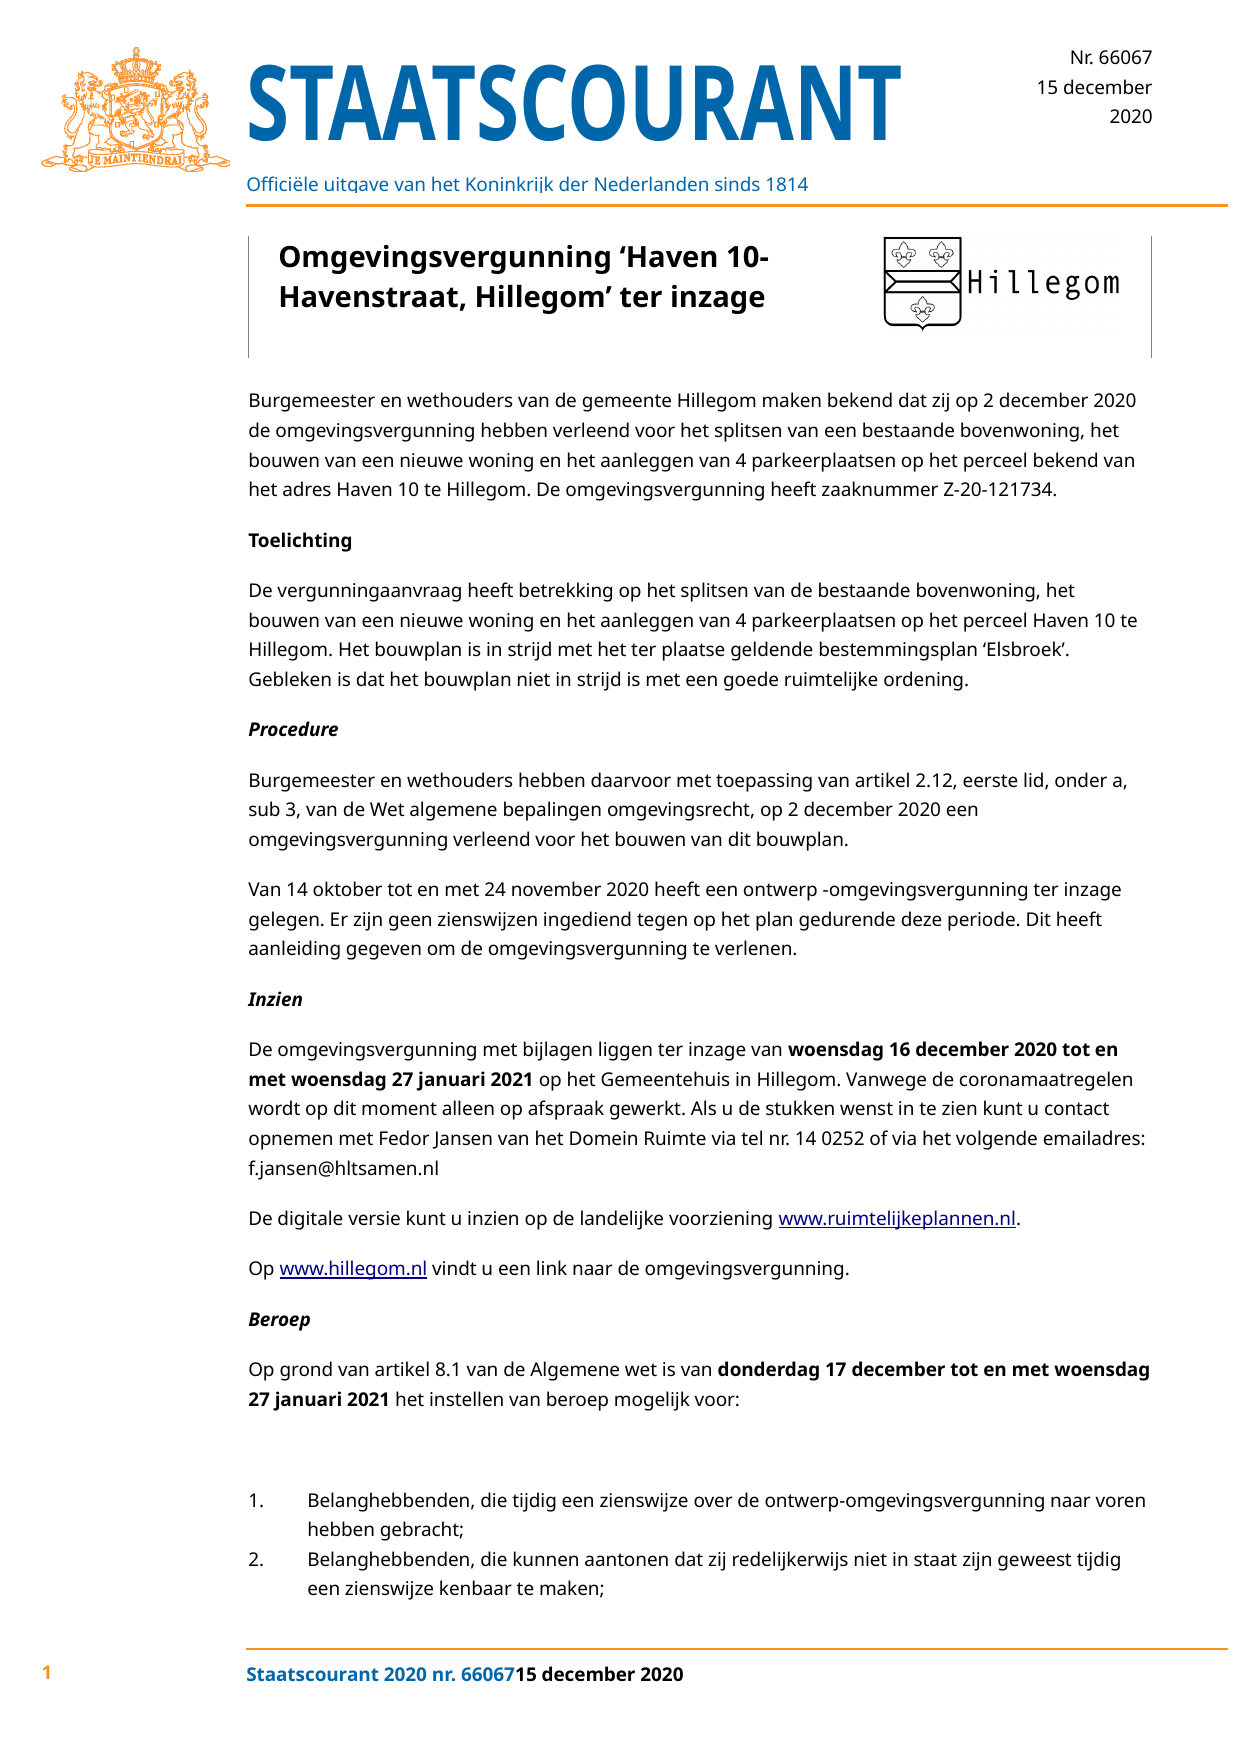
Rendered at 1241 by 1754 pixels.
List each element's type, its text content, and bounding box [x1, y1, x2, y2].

picture [41, 47, 231, 172]
text Toelichting [248, 527, 1152, 553]
table_header [1119, 236, 1151, 332]
text Procedure [248, 716, 1152, 742]
text Beroep [248, 1306, 1152, 1332]
text Burgemeester en wethouders van de gemeente Hillegom maken bekend dat zij op 2 december 2020 de omgevingsvergunning hebben verleend voor het splitsen van een bestaande bovenwoning, het bouwen van een nieuwe woning en het aanleggen van 4 parkeerplaatsen op het perceel bekend van het adres Haven 10 te Hillegom. De omgevingsvergunning heeft zaaknummer Z-20-121734. [248, 388, 1152, 502]
table_header Omgevingsvergunning ‘Haven 10- Havenstraat, Hillegom’ ter inzage [249, 236, 850, 358]
text Burgemeester en wethouders hebben daarvoor met toepassing van artikel 2.12, eerste lid, onder a, sub 3, van de Wet algemene bepalingen omgevingsrecht, op 2 december 2020 een omgevingsvergunning verleend voor het bouwen van dit bouwplan. [248, 767, 1152, 852]
list Belanghebbenden, die kunnen aantonen dat zij redelijkerwijs niet in staat zijn ge­weest tij­dig een zienswijze kenbaar te maken; [248, 1546, 1152, 1601]
picture [882, 236, 1119, 333]
text De omgevingsvergunning met bijlagen liggen ter inzage van woensdag 16 december 2020 tot en met woensdag 27 januari 2021 op het Gemeentehuis in Hillegom. Vanwege de coronamaatregelen wordt op dit moment alleen op afspraak gewerkt. Als u de stukken wenst in te zien kunt u contact opnemen met Fedor Jansen van het Domein Ruimte via tel nr. 14 0252 of via het volgende emailadres: f.jansen@hltsamen.nl [248, 1036, 1152, 1181]
text Inzien [248, 986, 1152, 1012]
table_header [850, 236, 882, 332]
text Op www.hillegom.nl vindt u een link naar de omgevingsvergunning. [248, 1256, 1152, 1281]
text Van 14 oktober tot en met 24 november 2020 heeft een ontwerp -omgevingsvergunning ter inzage gelegen. Er zijn geen zienswijzen ingediend tegen op het plan gedurende deze periode. Dit heeft aanleiding gegeven om de omgevingsvergunning te verlenen. [248, 876, 1152, 961]
text De digitale versie kunt u inzien op de landelijke voorziening www.ruimtelijkeplannen.nl. [248, 1205, 1152, 1231]
list Belanghebbenden, die tijdig een zienswijze over de ontwerp-omgevingsvergunning naar voren hebben gebracht; [248, 1487, 1152, 1542]
table_header [850, 333, 1151, 358]
text Op grond van artikel 8.1 van de Algemene wet is van donderdag 17 december tot en met woensdag 27 januari 2021 het in­stellen van be­roep mogelijk voor: [248, 1356, 1152, 1412]
text De vergunningaanvraag heeft betrekking op het splitsen van de bestaande bovenwoning, het bouwen van een nieuwe woning en het aanleggen van 4 parkeerplaatsen op het perceel Haven 10 te Hillegom. Het bouwplan is in strijd met het ter plaatse geldende bestemmingsplan ‘Elsbroek’. Gebleken is dat het bouwplan niet in strijd is met een goede ruimtelijke ordening. [248, 577, 1152, 692]
